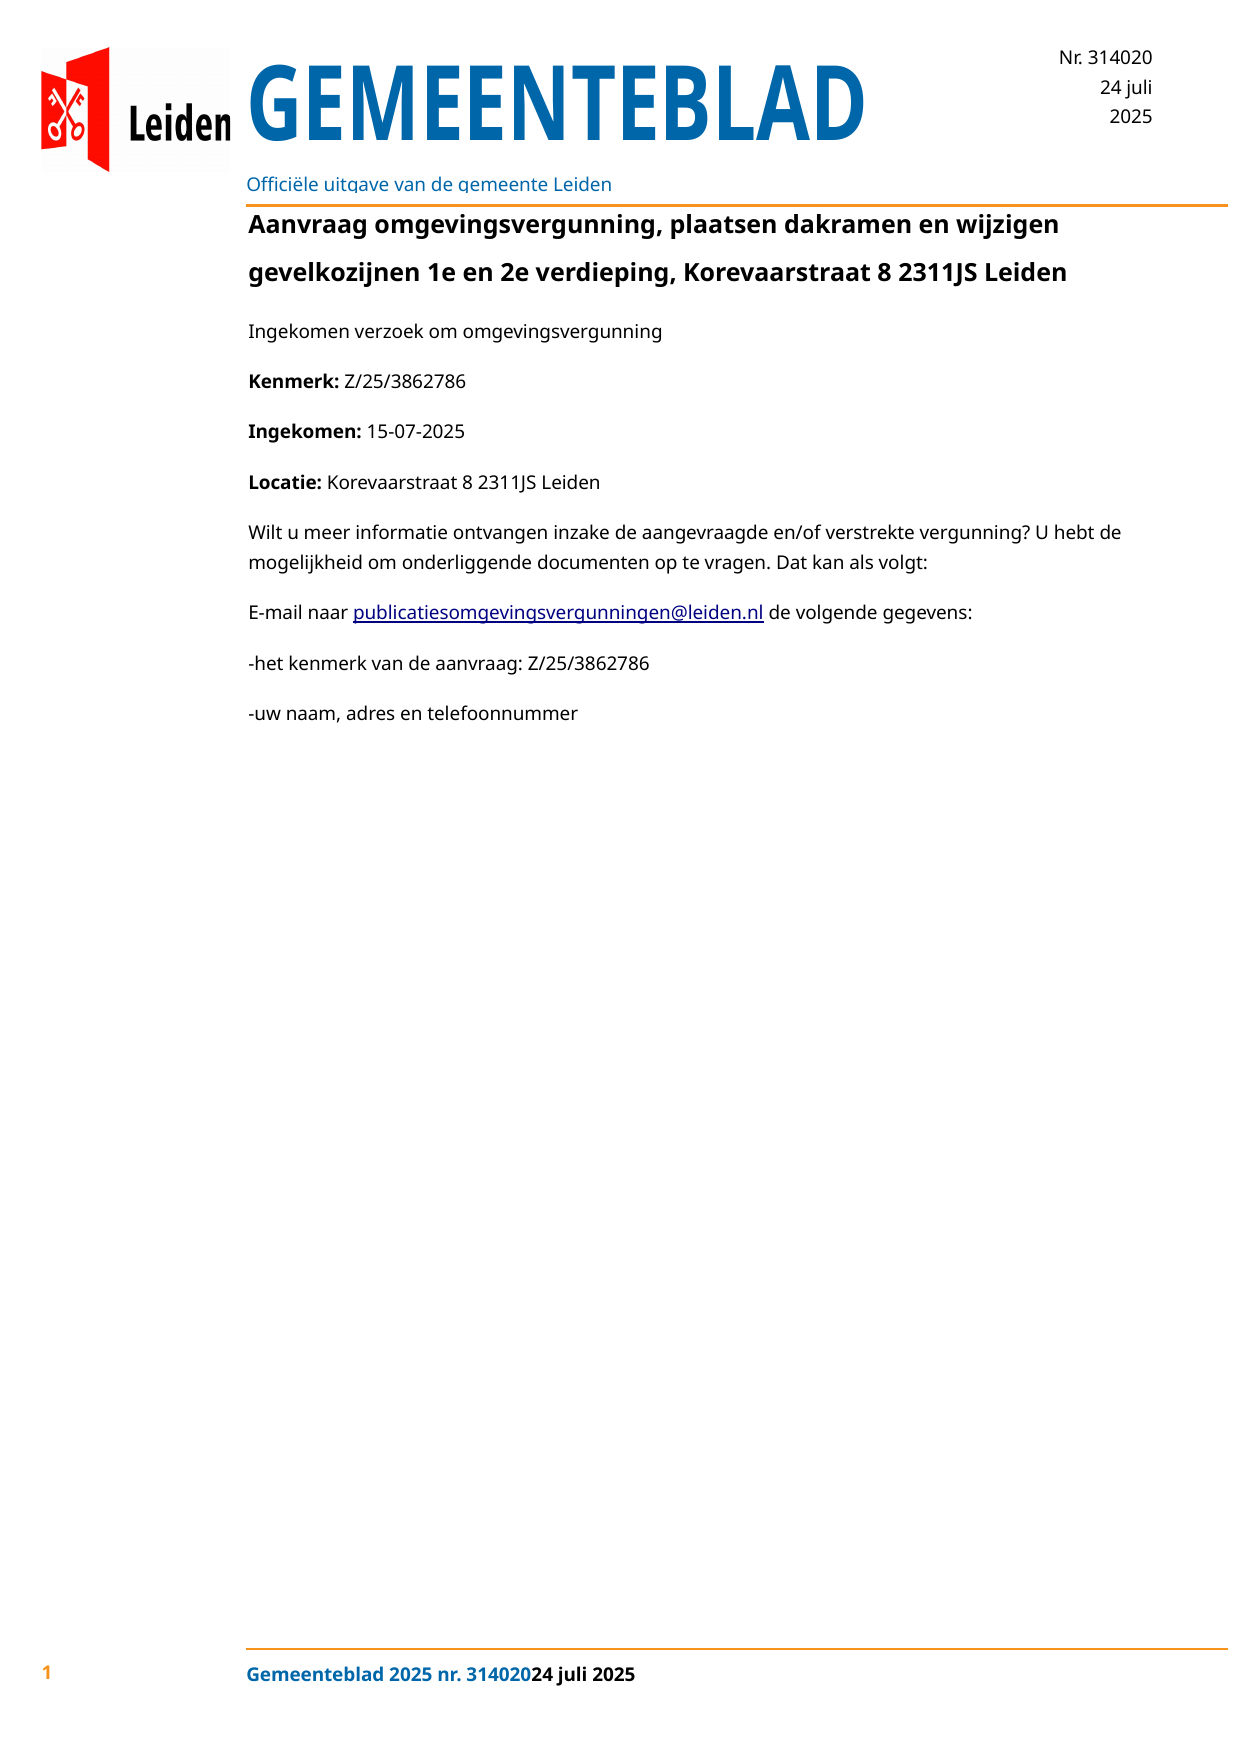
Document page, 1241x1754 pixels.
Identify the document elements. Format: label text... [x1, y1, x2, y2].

text E-mail naar publicatiesomgevingsvergunningen@leiden.nl de volgende gegevens: [248, 599, 1152, 625]
text Aanvraag omgevingsvergunning, plaatsen dakramen en wijzigen gevelkozijnen 1e en 2e verdieping, Korevaarstraat 8 2311JS Leiden [248, 207, 1152, 288]
picture [41, 47, 231, 172]
text -het kenmerk van de aanvraag: Z/25/3862786 [248, 650, 1152, 676]
text Ingekomen verzoek om omgevingsvergunning [248, 318, 1152, 344]
text Kenmerk: Z/25/3862786 [248, 368, 1152, 394]
text -uw naam, adres en telefoonnummer [248, 700, 1152, 726]
text Wilt u meer informatie ontvangen inzake de aangevraagde en/of verstrekte vergunning? U hebt de mogelijkheid om onderliggende documenten op te vragen. Dat kan als volgt: [248, 519, 1152, 575]
text Locatie: Korevaarstraat 8 2311JS Leiden [248, 469, 1152, 495]
text Ingekomen: 15-07-2025 [248, 419, 1152, 444]
